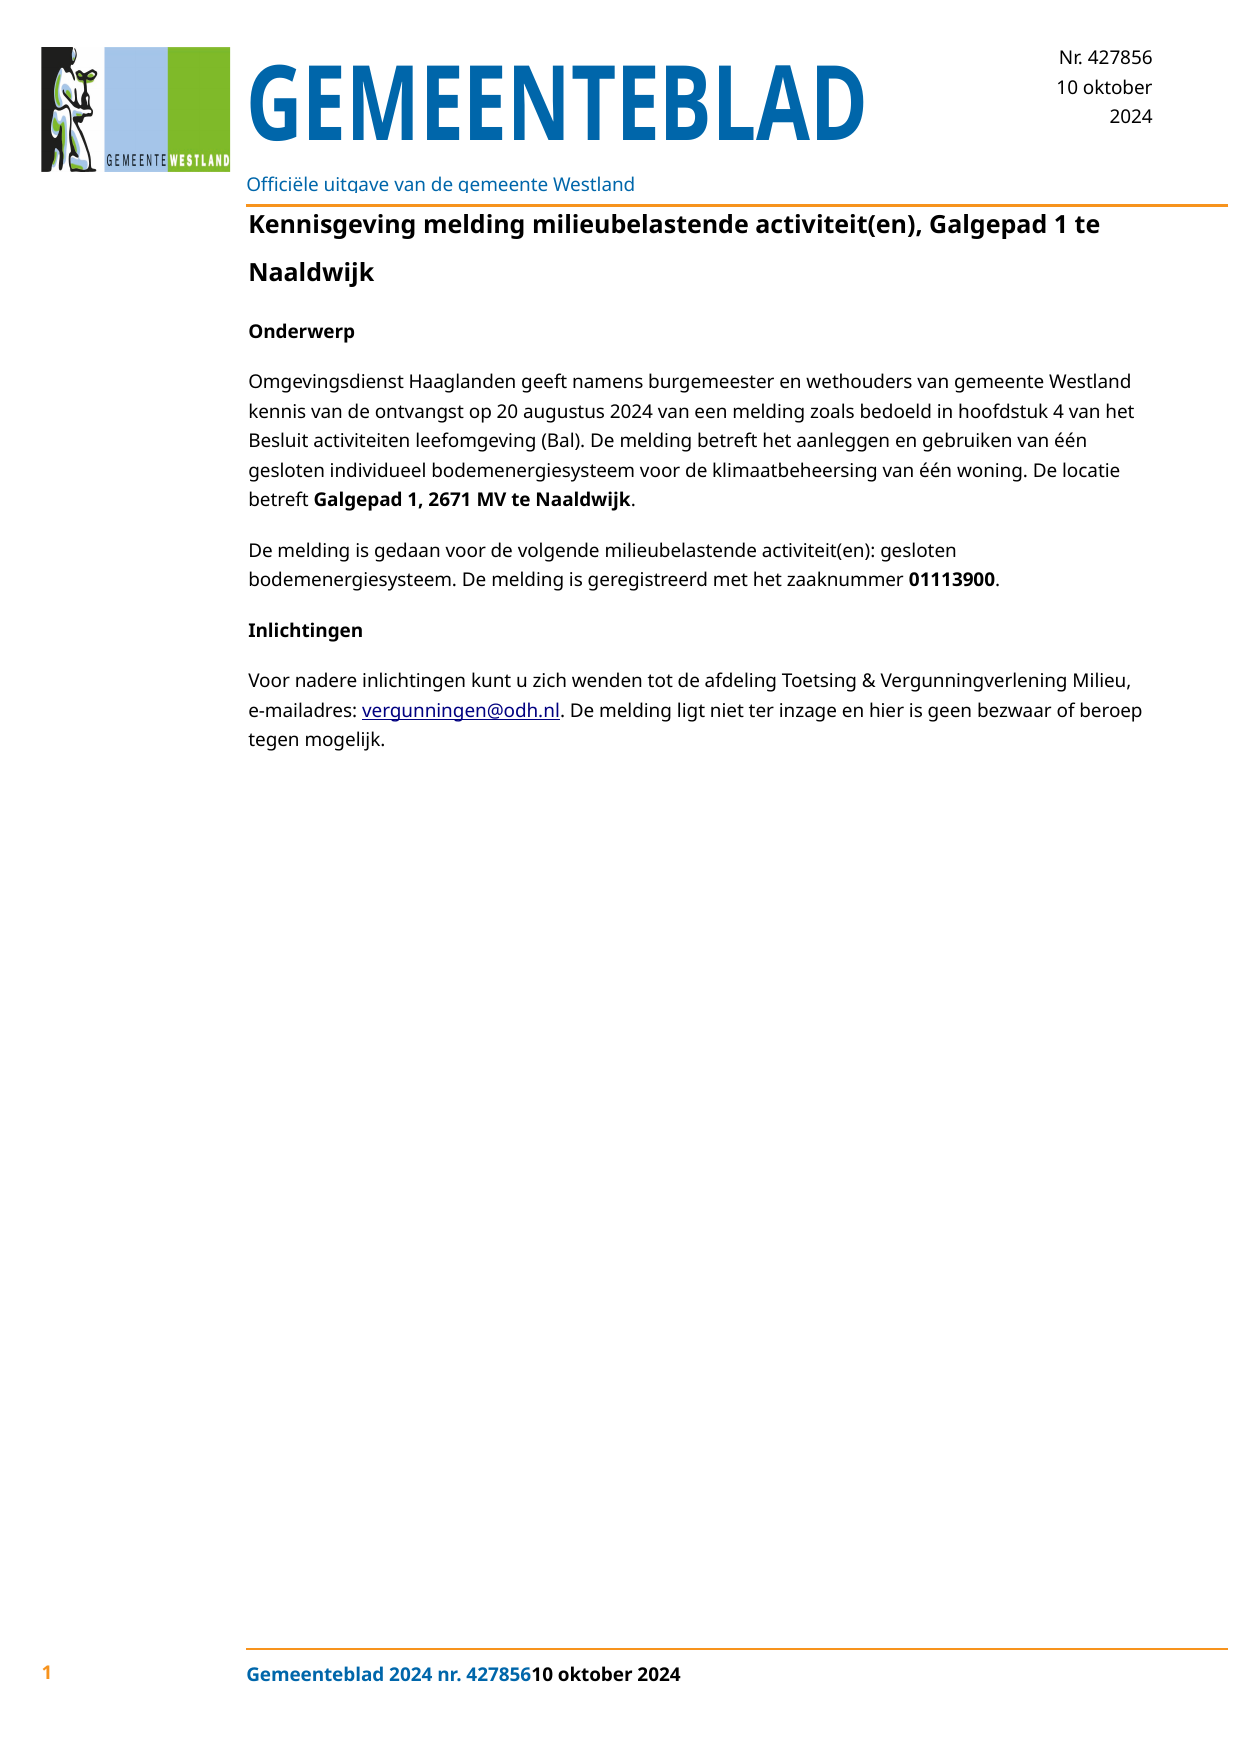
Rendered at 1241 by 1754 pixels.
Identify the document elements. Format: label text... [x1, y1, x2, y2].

text Omgevingsdienst Haaglanden geeft namens burgemeester en wethouders van gemeente Westland kennis van de ontvangst op 20 augustus 2024 van een melding zoals bedoeld in hoofdstuk 4 van het Besluit activiteiten leefomgeving (Bal). De melding betreft het aanleggen en gebruiken van één gesloten individueel bodemenergiesysteem voor de klimaatbeheersing van één woning. De locatie betreft Galgepad 1, 2671 MV te Naaldwijk. [248, 368, 1152, 512]
picture [41, 47, 231, 172]
text Kennisgeving melding milieubelastende activiteit(en), Galgepad 1 te Naaldwijk [248, 207, 1152, 288]
text Inlichtingen [248, 617, 1152, 643]
text Voor nadere inlichtingen kunt u zich wenden tot de afdeling Toetsing & Vergunningverlening Milieu, e-mailadres: vergunningen@odh.nl. De melding ligt niet ter inzage en hier is geen bezwaar of beroep tegen mogelijk. [248, 667, 1152, 752]
text De melding is gedaan voor de volgende milieubelastende activiteit(en): gesloten bodemenergiesysteem. De melding is geregistreerd met het zaaknummer 01113900. [248, 537, 1152, 592]
text Onderwerp [248, 318, 1152, 344]
